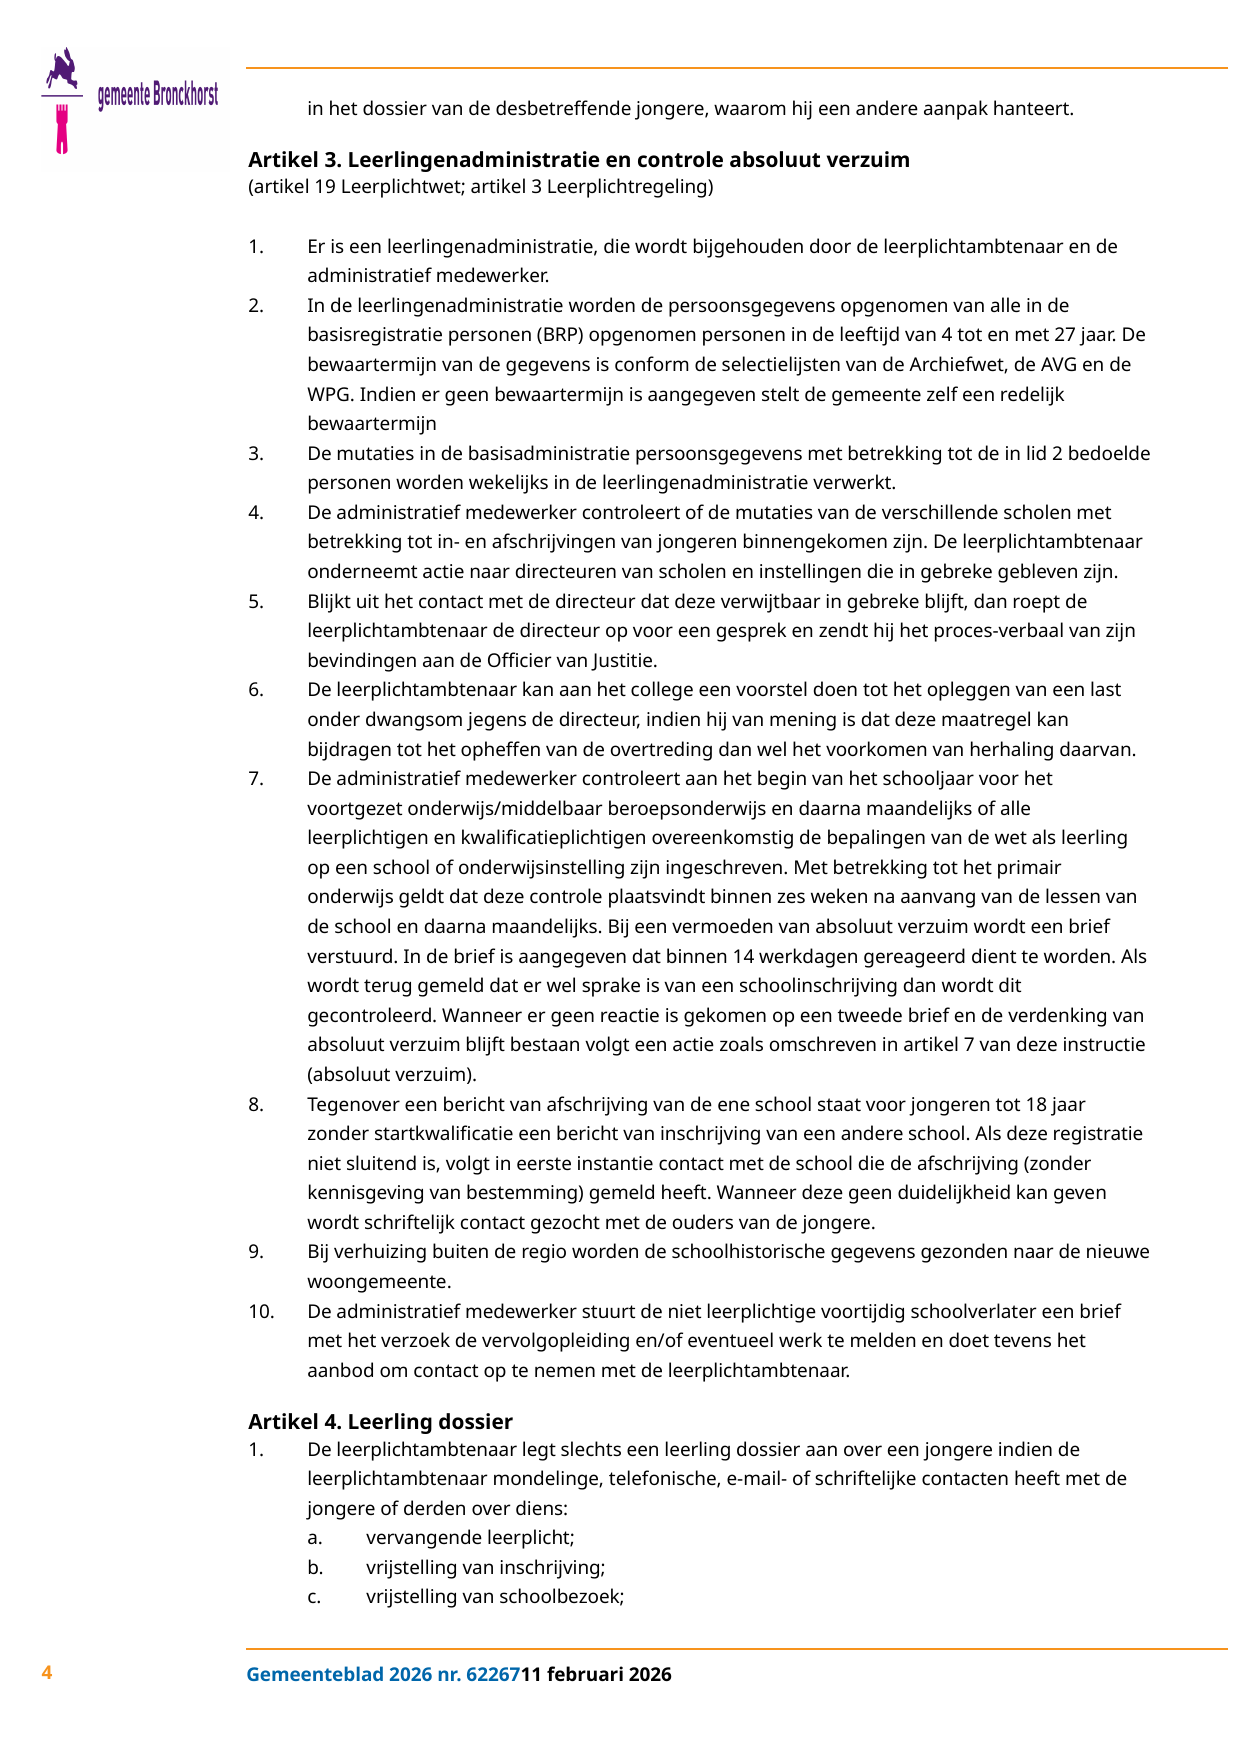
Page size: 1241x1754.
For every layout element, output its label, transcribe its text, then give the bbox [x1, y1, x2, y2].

list vrijstelling van inschrijving; [307, 1554, 1152, 1580]
list vervangende leerplicht; [307, 1524, 1152, 1550]
text Artikel 4. Leerling dossier [248, 1407, 1152, 1436]
list Bij verhuizing buiten de regio worden de schoolhistorische gegevens gezonden naar de nieuwe woongemeente. [248, 1239, 1152, 1294]
text Artikel 3. Leerlingenadministratie en controle absoluut verzuim [248, 145, 1152, 174]
list De leerplichtambtenaar legt slechts een leerling dossier aan over een jongere indien de leerplichtambtenaar mondelinge, telefonische, e-mail- of schriftelijke contacten heeft met de jongere of derden over diens: [248, 1436, 1152, 1521]
list De mutaties in de basisadministratie persoonsgegevens met betrekking tot de in lid 2 bedoelde personen worden wekelijks in de leerlingenadministratie verwerkt. [248, 440, 1152, 495]
list Blijkt uit het contact met de directeur dat deze verwijtbaar in gebreke blijft, dan roept de leerplichtambtenaar de directeur op voor een gesprek en zendt hij het proces-verbaal van zijn bevindingen aan de Officier van Justitie. [248, 588, 1152, 673]
list vrijstelling van schoolbezoek; [307, 1584, 1152, 1609]
text (artikel 19 Leerplichtwet; artikel 3 Leerplichtregeling) [248, 174, 1152, 199]
list De leerplichtambtenaar kan aan het college een voorstel doen tot het opleggen van een last onder dwangsom jegens de directeur, indien hij van mening is dat deze maatregel kan bijdragen tot het opheffen van de overtreding dan wel het voorkomen van herhaling daarvan. [248, 677, 1152, 761]
list De administratief medewerker controleert aan het begin van het schooljaar voor het voortgezet onderwijs/middelbaar beroepsonderwijs en daarna maandelijks of alle leerplichtigen en kwalificatieplichtigen overeenkomstig de bepalingen van de wet als leerling op een school of onderwijsinstelling zijn ingeschreven. Met betrekking tot het primair onderwijs geldt dat deze controle plaatsvindt binnen zes weken na aanvang van de lessen van de school en daarna maandelijks. Bij een vermoeden van absoluut verzuim wordt een brief verstuurd. In de brief is aangegeven dat binnen 14 werkdagen gereageerd dient te worden. Als wordt terug gemeld dat er wel sprake is van een schoolinschrijving dan wordt dit gecontroleerd. Wanneer er geen reactie is gekomen op een tweede brief en de verdenking van absoluut verzuim blijft bestaan volgt een actie zoals omschreven in artikel 7 van deze instructie (absoluut verzuim). [248, 765, 1152, 1087]
list in het dossier van de desbetreffende jongere, waarom hij een andere aanpak hanteert. [248, 95, 1152, 121]
list Er is een leerlingenadministratie, die wordt bijgehouden door de leerplichtambtenaar en de administratief medewerker. [248, 233, 1152, 288]
list De administratief medewerker controleert of de mutaties van de verschillende scholen met betrekking tot in- en afschrijvingen van jongeren binnengekomen zijn. De leerplichtambtenaar onderneemt actie naar directeuren van scholen en instellingen die in gebreke gebleven zijn. [248, 499, 1152, 584]
list In de leerlingenadministratie worden de persoonsgegevens opgenomen van alle in de basisregistratie personen (BRP) opgenomen personen in de leeftijd van 4 tot en met 27 jaar. De bewaartermijn van de gegevens is conform de selectielijsten van de Archiefwet, de AVG en de WPG. Indien er geen bewaartermijn is aangegeven stelt de gemeente zelf een redelijk bewaartermijn [248, 292, 1152, 436]
list De administratief medewerker stuurt de niet leerplichtige voortijdig schoolverlater een brief met het verzoek de vervolgopleiding en/of eventueel werk te melden en doet tevens het aanbod om contact op te nemen met de leerplichtambtenaar. [248, 1298, 1152, 1383]
list Tegenover een bericht van afschrijving van de ene school staat voor jongeren tot 18 jaar zonder startkwalificatie een bericht van inschrijving van een andere school. Als deze registratie niet sluitend is, volgt in eerste instantie contact met de school die de afschrijving (zonder kennisgeving van bestemming) gemeld heeft. Wanneer deze geen duidelijkheid kan geven wordt schriftelijk contact gezocht met de ouders van de jongere. [248, 1091, 1152, 1235]
picture [41, 47, 231, 172]
